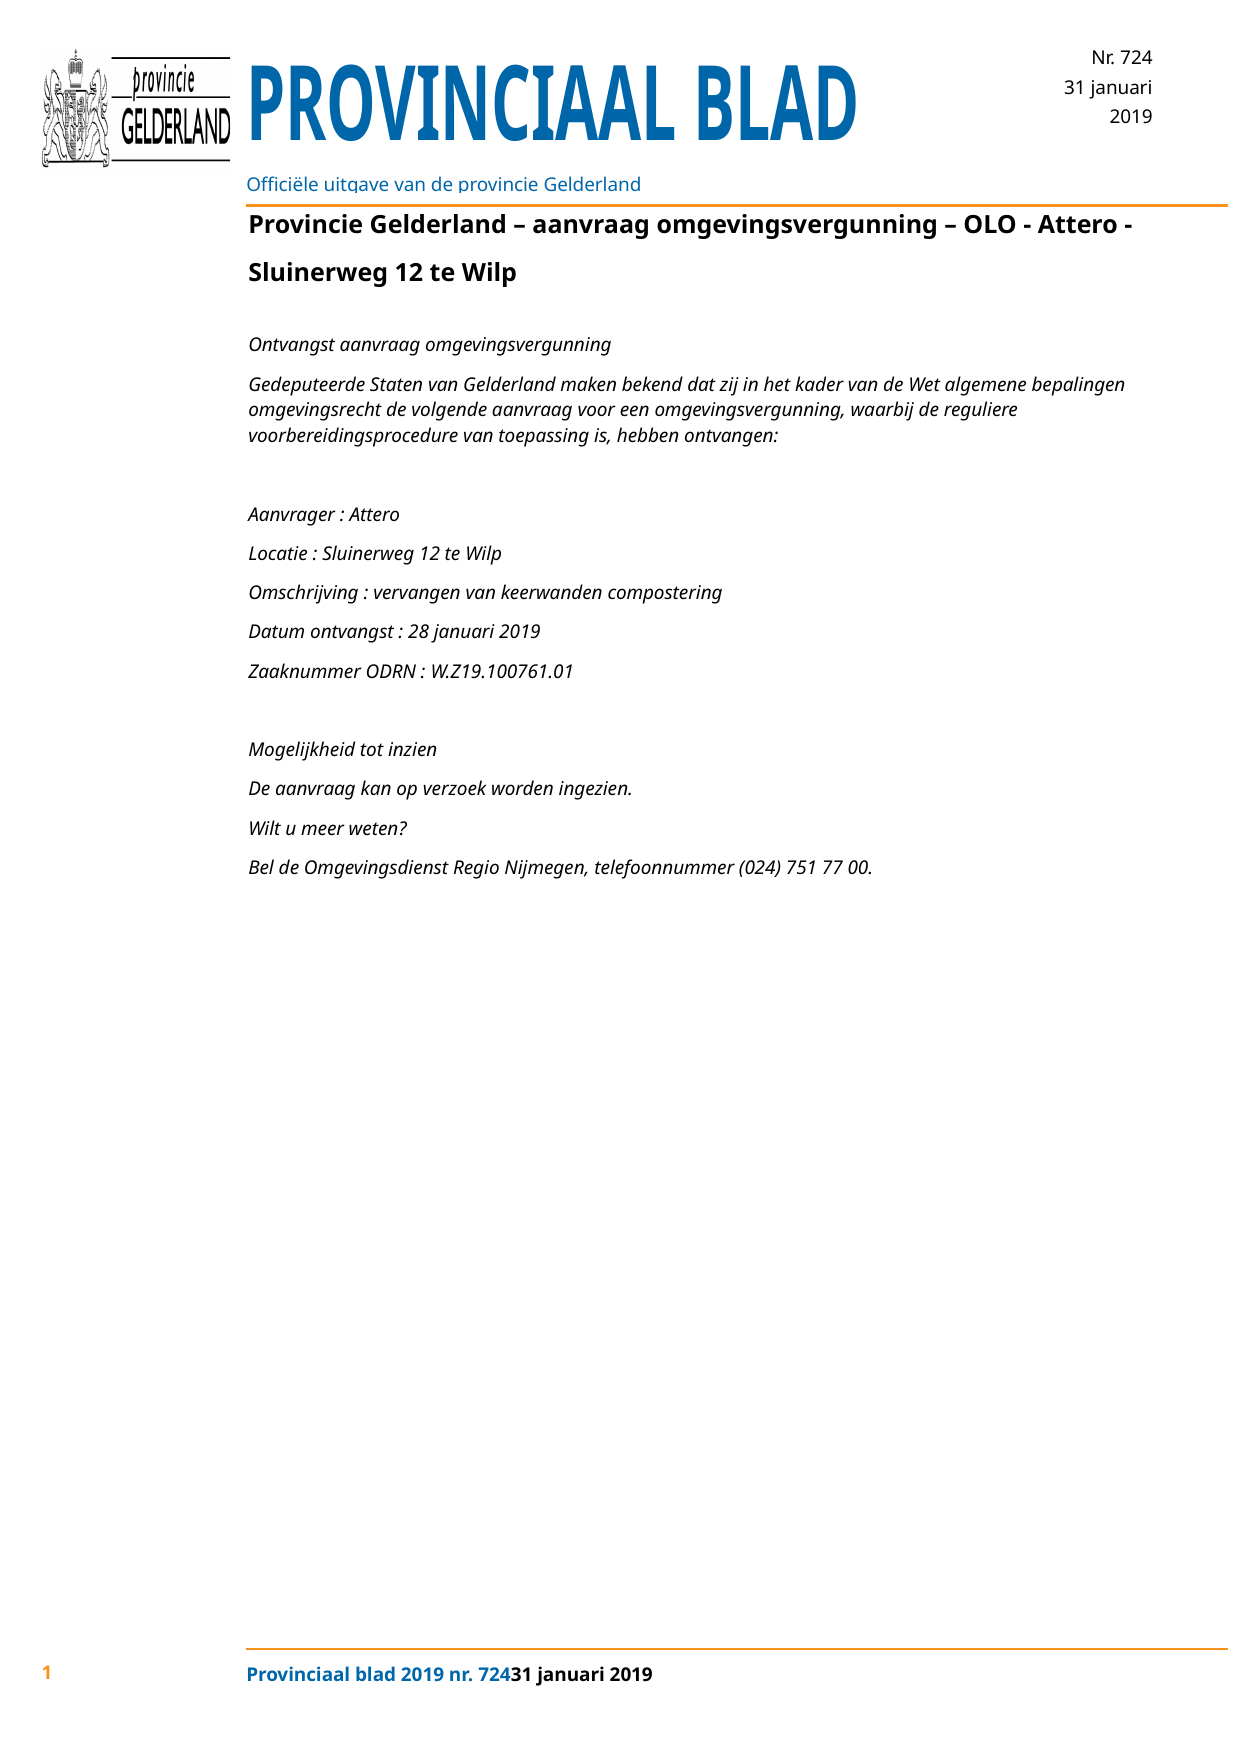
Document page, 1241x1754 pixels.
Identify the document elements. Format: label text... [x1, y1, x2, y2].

text Wilt u meer weten? [248, 815, 1152, 841]
picture [41, 47, 231, 172]
text Mogelijkheid tot inzien [248, 736, 1152, 762]
text De aanvraag kan op verzoek worden ingezien. [248, 776, 1152, 801]
text Provincie Gelderland – aanvraag omgevingsvergunning – OLO - Attero - Sluinerweg 12 te Wilp [248, 207, 1152, 288]
text Aanvrager : Attero [248, 501, 1152, 526]
text Locatie : Sluinerweg 12 te Wilp [248, 540, 1152, 566]
text Datum ontvangst : 28 januari 2019 [248, 618, 1152, 644]
text Omschrijving : vervangen van keerwanden compostering [248, 579, 1152, 605]
text Zaaknummer ODRN : W.Z19.100761.01 [248, 658, 1152, 683]
text Gedeputeerde Staten van Gelderland maken bekend dat zij in het kader van de Wet algemene bepalingen omgevingsrecht de volgende aanvraag voor een omgevingsvergunning, waarbij de reguliere voorbereidingsprocedure van toepassing is, hebben ontvangen: [248, 371, 1152, 448]
text Bel de Omgevingsdienst Regio Nijmegen, telefoonnummer (024) 751 77 00. [248, 854, 1152, 880]
text Ontvangst aanvraag omgevingsvergunning [248, 331, 1152, 357]
